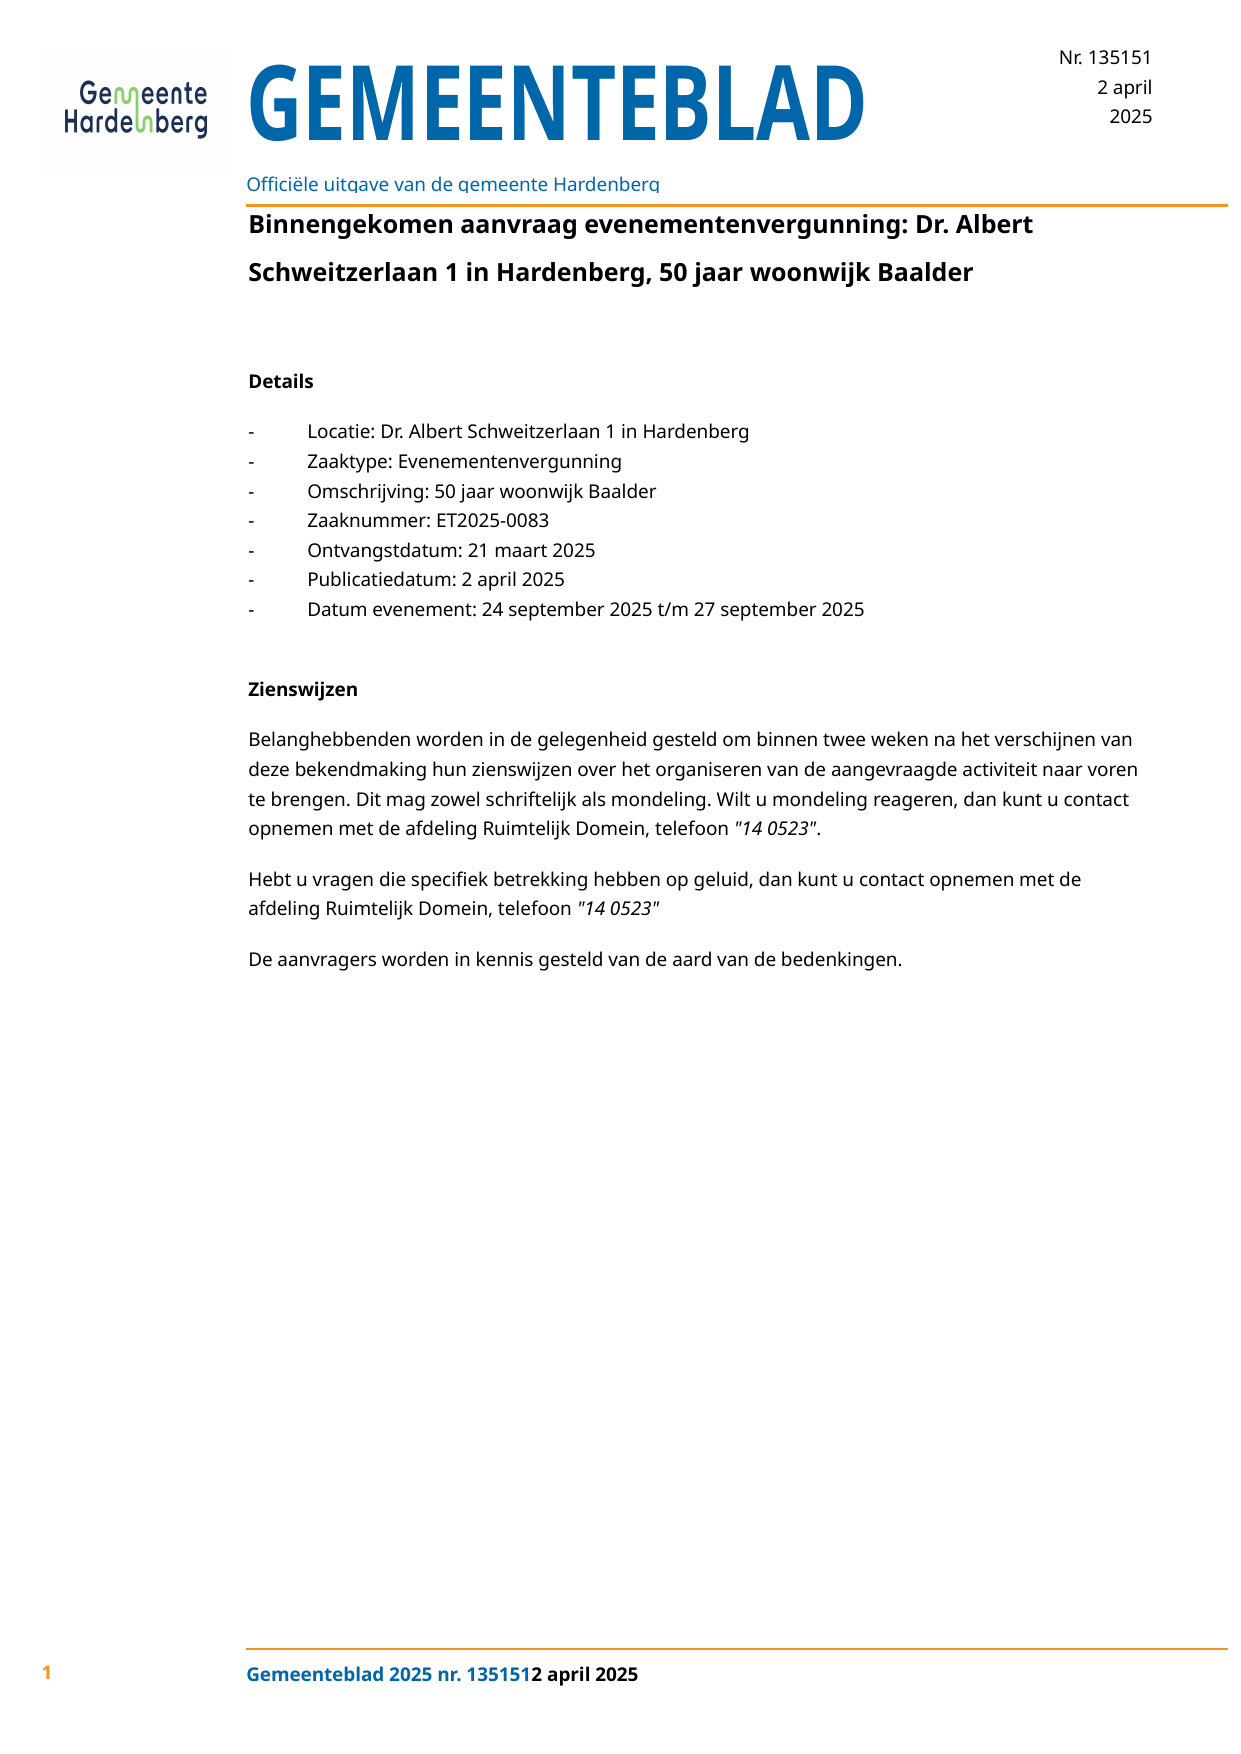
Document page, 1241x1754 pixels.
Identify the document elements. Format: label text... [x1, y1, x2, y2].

list Publicatiedatum: 2 april 2025 [248, 567, 1152, 592]
text De aanvragers worden in kennis gesteld van de aard van de bedenkingen. [248, 946, 1152, 972]
list Zaaknummer: ET2025-0083 [248, 507, 1152, 533]
text Binnengekomen aanvraag evenementenvergunning: Dr. Albert Schweitzerlaan 1 in Hardenberg, 50 jaar woonwijk Baalder [248, 207, 1152, 288]
text Belanghebbenden worden in de gelegenheid gesteld om binnen twee weken na het verschijnen van deze bekendmaking hun zienswijzen over het organiseren van de aangevraagde activiteit naar voren te brengen. Dit mag zowel schriftelijk als mondeling. Wilt u mondeling reageren, dan kunt u contact opnemen met de afdeling Ruimtelijk Domein, telefoon "14 0523". [248, 727, 1152, 841]
text Hebt u vragen die specifiek betrekking hebben op geluid, dan kunt u contact opnemen met de afdeling Ruimtelijk Domein, telefoon "14 0523" [248, 866, 1152, 921]
list Datum evenement: 24 september 2025 t/m 27 september 2025 [248, 596, 1152, 622]
list Omschrijving: 50 jaar woonwijk Baalder [248, 478, 1152, 504]
text Details [248, 368, 1152, 394]
picture [41, 47, 231, 172]
list Ontvangstdatum: 21 maart 2025 [248, 537, 1152, 563]
text Zienswijzen [248, 676, 1152, 702]
list Zaaktype: Evenementenvergunning [248, 448, 1152, 474]
list Locatie: Dr. Albert Schweitzerlaan 1 in Hardenberg [248, 419, 1152, 444]
